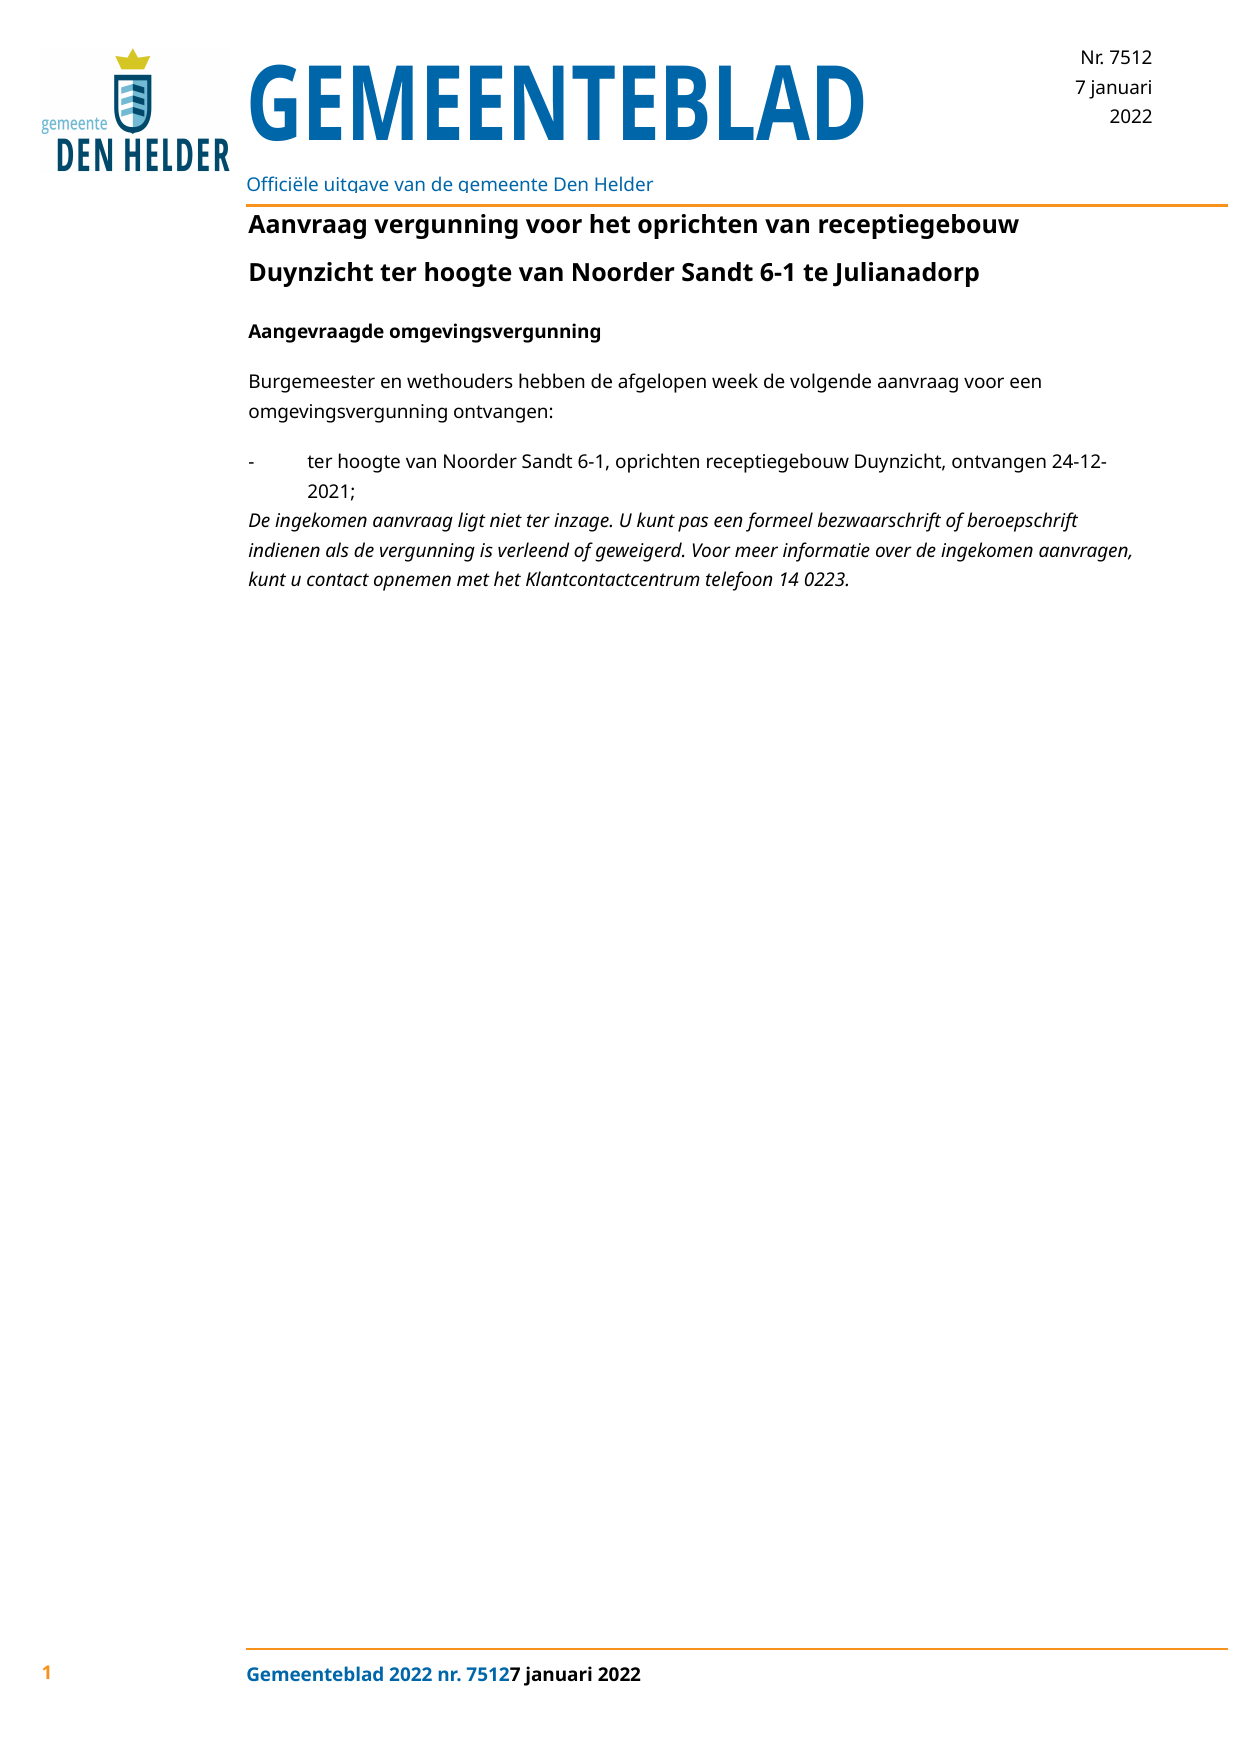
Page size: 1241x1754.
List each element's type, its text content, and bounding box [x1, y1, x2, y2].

picture [220, 160, 224, 172]
picture [182, 144, 187, 165]
text Aanvraag vergunning voor het oprichten van receptiegebouw Duynzicht ter hoogte van Noorder Sandt 6-1 te Julianadorp [248, 207, 1152, 288]
picture [130, 157, 135, 172]
list ter hoogte van Noorder Sandt 6-1, oprichten receptiegebouw Duynzicht, ontvangen 24-12-2021; [248, 448, 1152, 504]
picture [41, 47, 231, 172]
picture [100, 154, 106, 172]
text Aangevraagde omgevingsvergunning [248, 318, 1152, 344]
text De ingekomen aanvraag ligt niet ter inzage. U kunt pas een formeel bezwaarschrift of beroepschrift indienen als de vergunning is verleend of geweigerd. Voor meer informatie over de ingekomen aanvragen, kunt u contact opnemen met het Klantcontactcentrum telefoon 14 0223. [248, 507, 1152, 592]
text Burgemeester en wethouders hebben de afgelopen week de volgende aanvraag voor een omgevingsvergunning ontvangen: [248, 368, 1152, 424]
picture [63, 144, 68, 165]
